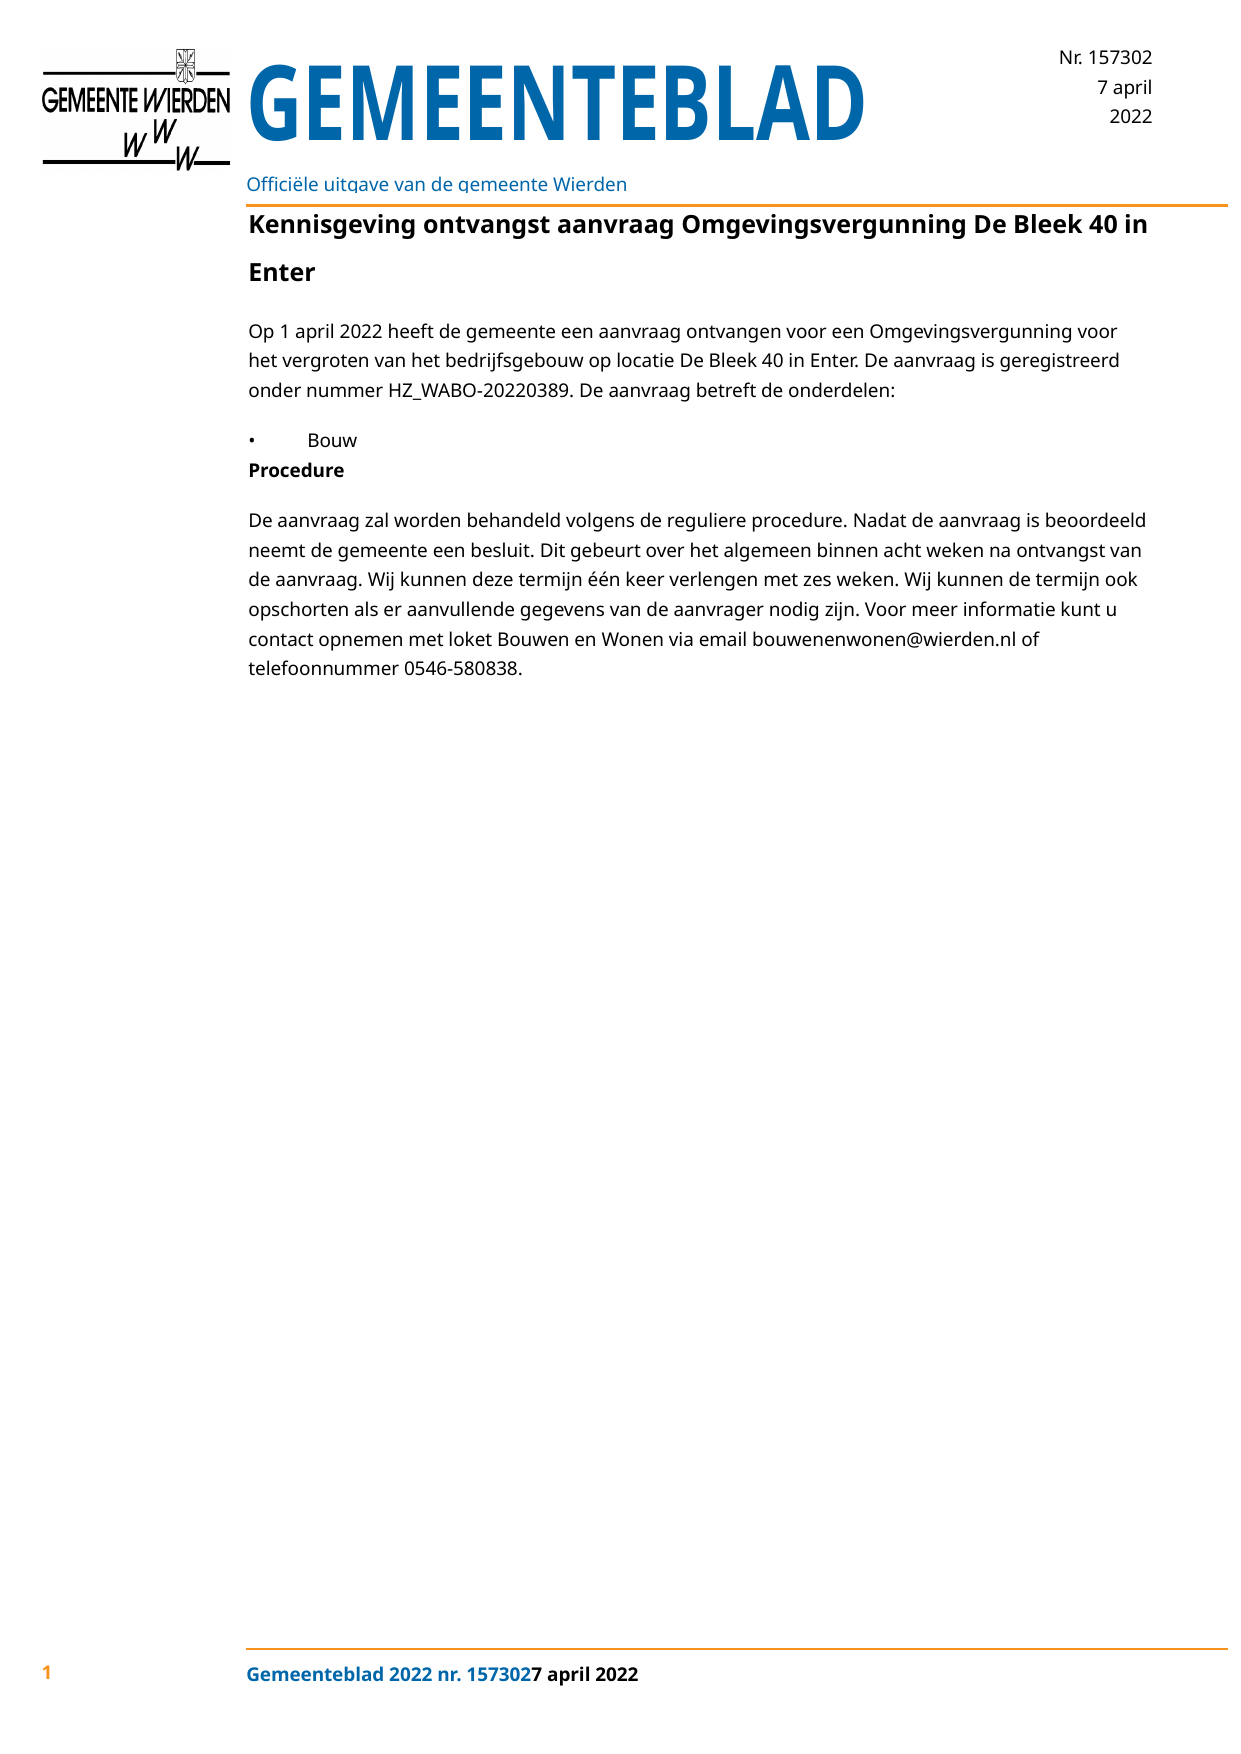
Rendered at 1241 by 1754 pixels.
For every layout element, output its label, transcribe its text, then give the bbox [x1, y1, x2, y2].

text Kennisgeving ontvangst aanvraag Omgevingsvergunning De Bleek 40 in Enter [248, 207, 1152, 288]
text Op 1 april 2022 heeft de gemeente een aanvraag ontvangen voor een Omgevingsvergunning voor het vergroten van het bedrijfsgebouw op locatie De Bleek 40 in Enter. De aanvraag is geregistreerd onder nummer HZ_WABO-20220389. De aanvraag betreft de onderdelen: [248, 318, 1152, 403]
picture [41, 47, 231, 172]
text Procedure [248, 457, 1152, 483]
list Bouw [248, 427, 1152, 453]
text De aanvraag zal worden behandeld volgens de reguliere procedure. Nadat de aanvraag is beoordeeld neemt de gemeente een besluit. Dit gebeurt over het algemeen binnen acht weken na ontvangst van de aanvraag. Wij kunnen deze termijn één keer verlengen met zes weken. Wij kunnen de termijn ook opschorten als er aanvullende gegevens van de aanvrager nodig zijn. Voor meer informatie kunt u contact opnemen met loket Bouwen en Wonen via email bouwenenwonen@wierden.nl of telefoonnummer 0546-580838. [248, 507, 1152, 681]
